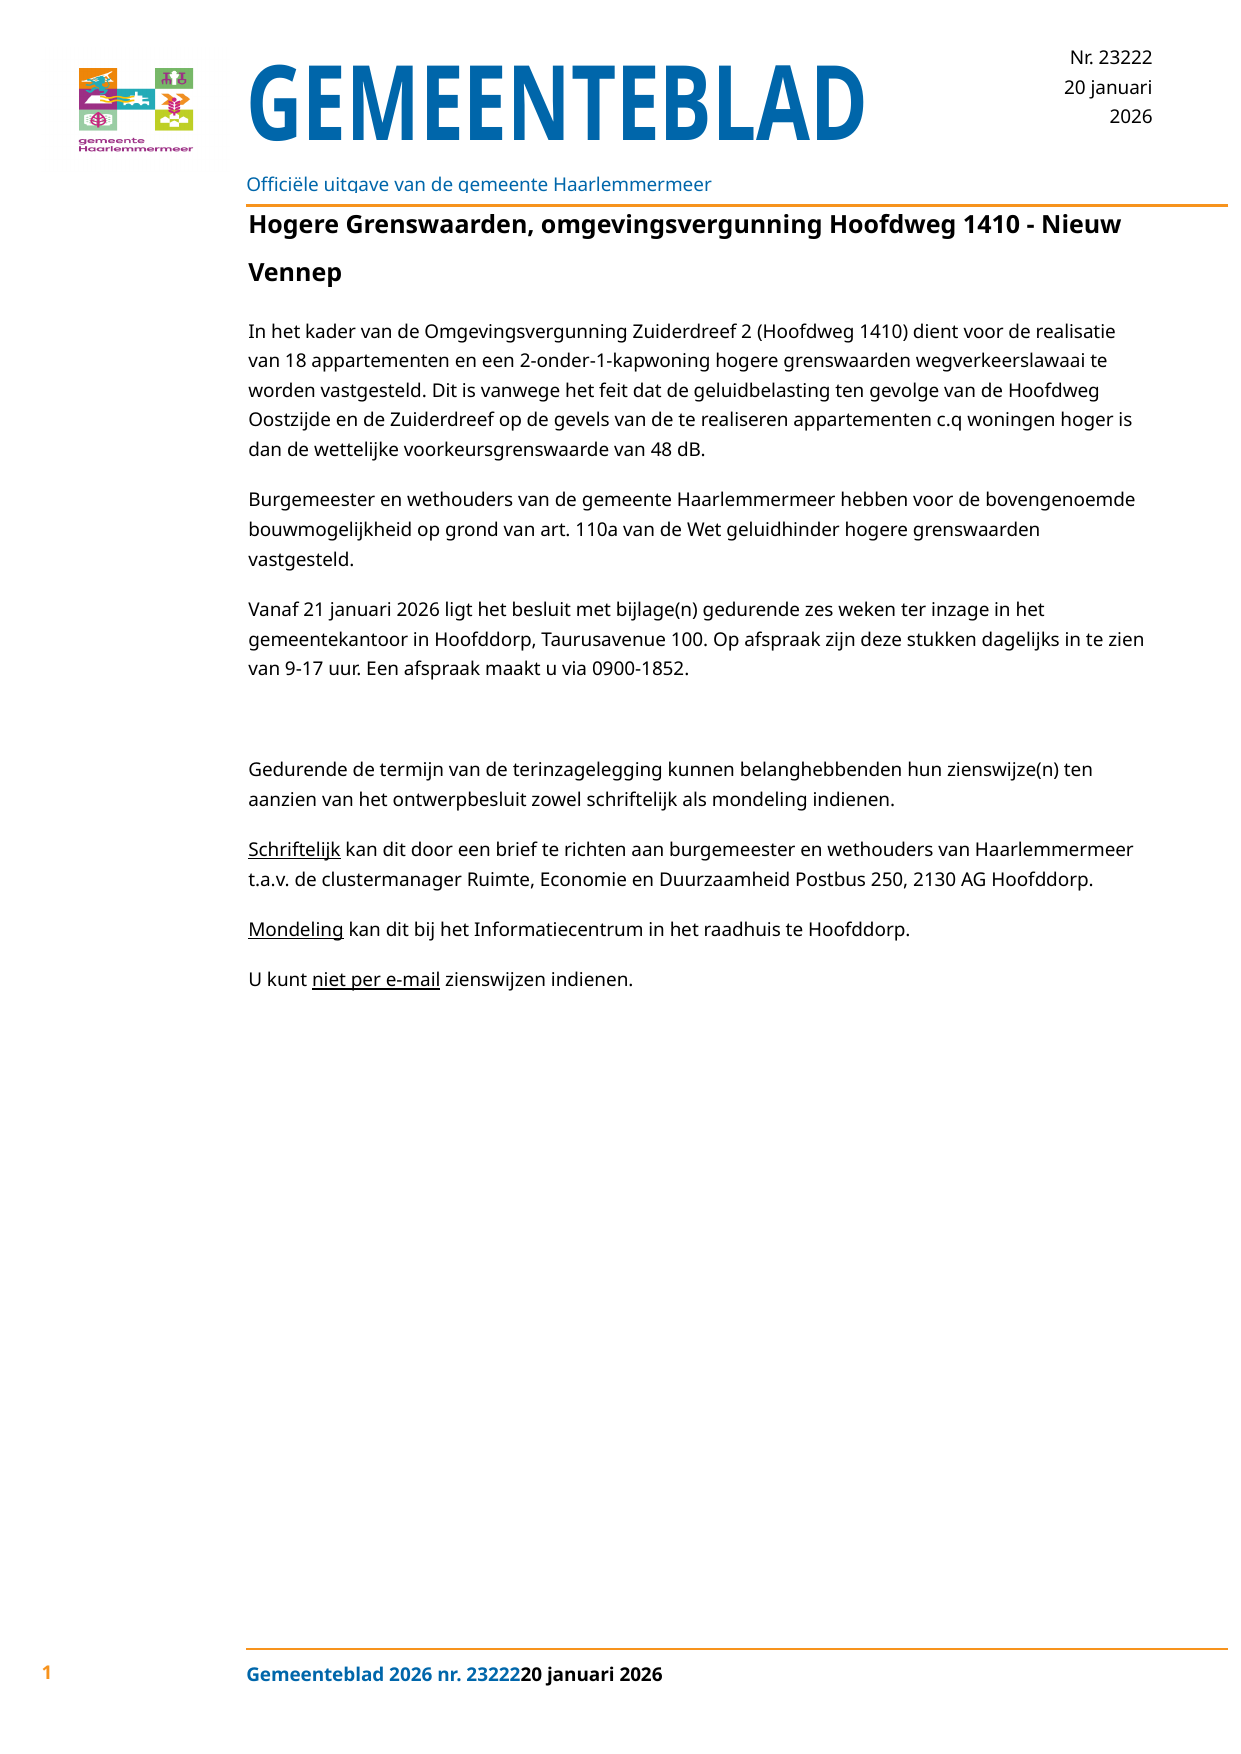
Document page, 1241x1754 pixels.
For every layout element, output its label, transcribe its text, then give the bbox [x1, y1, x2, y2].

text Vanaf 21 januari 2026 ligt het besluit met bijlage(n) gedurende zes weken ter inzage in het gemeentekantoor in Hoofddorp, Taurusavenue 100. Op afspraak zijn deze stukken dagelijks in te zien van 9-17 uur. Een afspraak maakt u via 0900-1852. [248, 596, 1152, 681]
text Burgemeester en wethouders van de gemeente Haarlemmermeer hebben voor de bovengenoemde bouwmogelijkheid op grond van art. 110a van de Wet geluidhinder hogere grenswaarden vastgesteld. [248, 487, 1152, 572]
text U kunt niet per e-mail zienswijzen indienen. [248, 967, 1152, 992]
picture [41, 47, 231, 172]
text Hogere Grenswaarden, omgevingsvergunning Hoofdweg 1410 - Nieuw Vennep [248, 207, 1152, 288]
text Gedurende de termijn van de terinzagelegging kunnen belanghebbenden hun zienswijze(n) ten aanzien van het ontwerpbesluit zowel schriftelijk als mondeling indienen. [248, 756, 1152, 812]
text Schriftelijk kan dit door een brief te richten aan burgemeester en wethouders van Haarlemmermeer t.a.v. de clustermanager Ruimte, Economie en Duurzaamheid Postbus 250, 2130 AG Hoofddorp. [248, 836, 1152, 892]
text In het kader van de Omgevingsvergunning Zuiderdreef 2 (Hoofdweg 1410) dient voor de realisatie van 18 appartementen en een 2-onder-1-kapwoning hogere grenswaarden wegverkeerslawaai te worden vastgesteld. Dit is vanwege het feit dat de geluidbelasting ten gevolge van de Hoofdweg Oostzijde en de Zuiderdreef op de gevels van de te realiseren appartementen c.q woningen hoger is dan de wettelijke voorkeursgrenswaarde van 48 dB. [248, 318, 1152, 462]
text Mondeling kan dit bij het Informatiecentrum in het raadhuis te Hoofddorp. [248, 916, 1152, 942]
